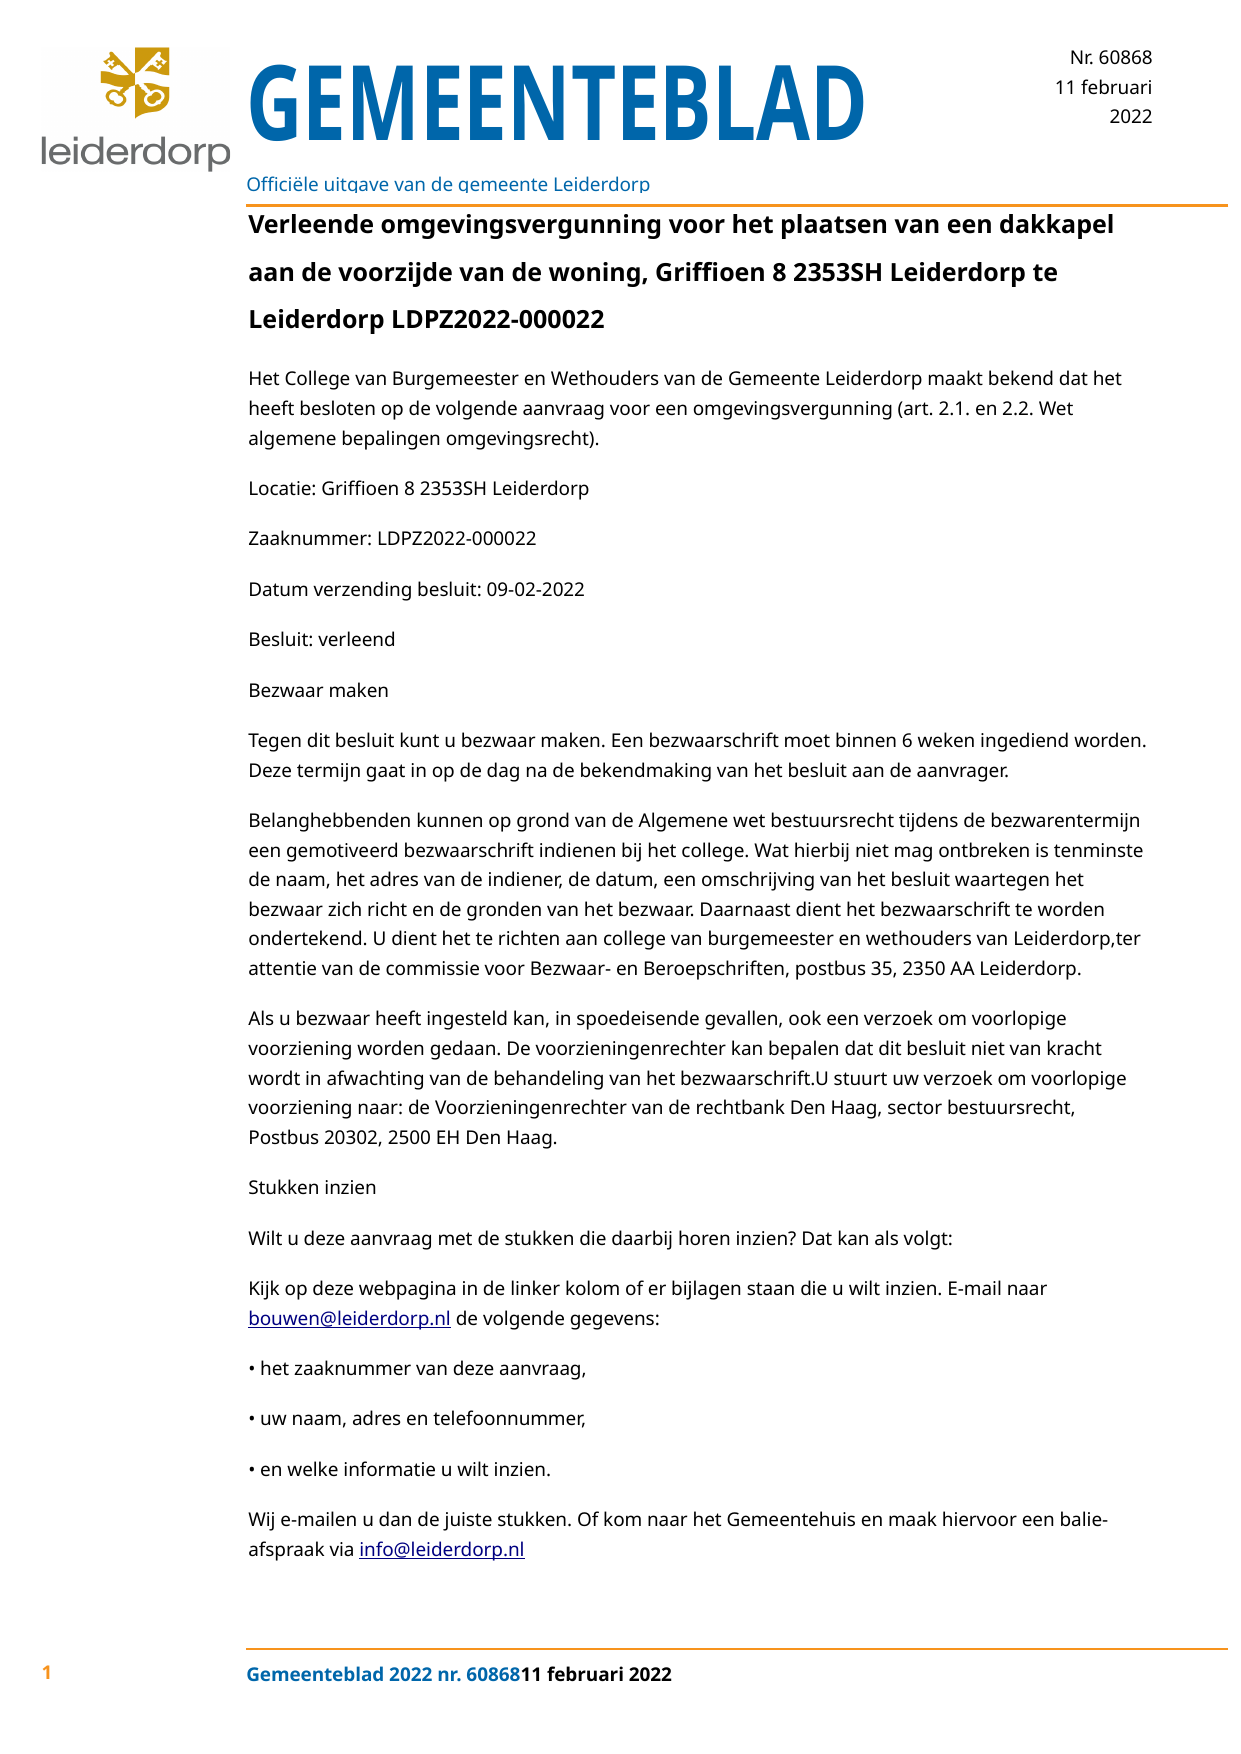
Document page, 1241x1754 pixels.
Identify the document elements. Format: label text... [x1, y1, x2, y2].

text Zaaknummer: LDPZ2022-000022 [248, 526, 1152, 551]
text Het College van Burgemeester en Wethouders van de Gemeente Leiderdorp maakt bekend dat het heeft besloten op de volgende aanvraag voor een omgevingsvergunning (art. 2.1. en 2.2. Wet algemene bepalingen omgevingsrecht). [248, 366, 1152, 450]
text Locatie: Griffioen 8 2353SH Leiderdorp [248, 475, 1152, 501]
text Datum verzending besluit: 09-02-2022 [248, 576, 1152, 602]
text Wilt u deze aanvraag met de stukken die daarbij horen inzien? Dat kan als volgt: [248, 1225, 1152, 1250]
text • uw naam, adres en telefoonnummer, [248, 1406, 1152, 1431]
text Wij e-mailen u dan de juiste stukken. Of kom naar het Gemeentehuis en maak hiervoor een balie-afspraak via info@leiderdorp.nl [248, 1506, 1152, 1562]
text Bezwaar maken [248, 677, 1152, 702]
text • het zaaknummer van deze aanvraag, [248, 1355, 1152, 1381]
text Stukken inzien [248, 1174, 1152, 1200]
text Tegen dit besluit kunt u bezwaar maken. Een bezwaarschrift moet binnen 6 weken ingediend worden. Deze termijn gaat in op de dag na de bekendmaking van het besluit aan de aanvrager. [248, 727, 1152, 782]
text • en welke informatie u wilt inzien. [248, 1456, 1152, 1482]
text Als u bezwaar heeft ingesteld kan, in spoedeisende gevallen, ook een verzoek om voorlopige voorziening worden gedaan. De voorzieningenrechter kan bepalen dat dit besluit niet van kracht wordt in afwachting van de behandeling van het bezwaarschrift.U stuurt uw verzoek om voorlopige voorziening naar: de Voorzieningenrechter van de rechtbank Den Haag, sector bestuursrecht, Postbus 20302, 2500 EH Den Haag. [248, 1006, 1152, 1149]
text Verleende omgevingsvergunning voor het plaatsen van een dakkapel aan de voorzijde van de woning, Griffioen 8 2353SH Leiderdorp te Leiderdorp LDPZ2022-000022 [248, 207, 1152, 336]
picture [41, 47, 231, 172]
text Besluit: verleend [248, 626, 1152, 652]
text Kijk op deze webpagina in de linker kolom of er bijlagen staan die u wilt inzien. E-mail naar bouwen@leiderdorp.nl de volgende gegevens: [248, 1275, 1152, 1330]
text Belanghebbenden kunnen op grond van de Algemene wet bestuursrecht tijdens de bezwarentermijn een gemotiveerd bezwaarschrift indienen bij het college. Wat hierbij niet mag ontbreken is tenminste de naam, het adres van de indiener, de datum, een omschrijving van het besluit waartegen het bezwaar zich richt en de gronden van het bezwaar. Daarnaast dient het bezwaarschrift te worden ondertekend. U dient het te richten aan college van burgemeester en wethouders van Leiderdorp,ter attentie van de commissie voor Bezwaar- en Beroepschriften, postbus 35, 2350 AA Leiderdorp. [248, 807, 1152, 981]
